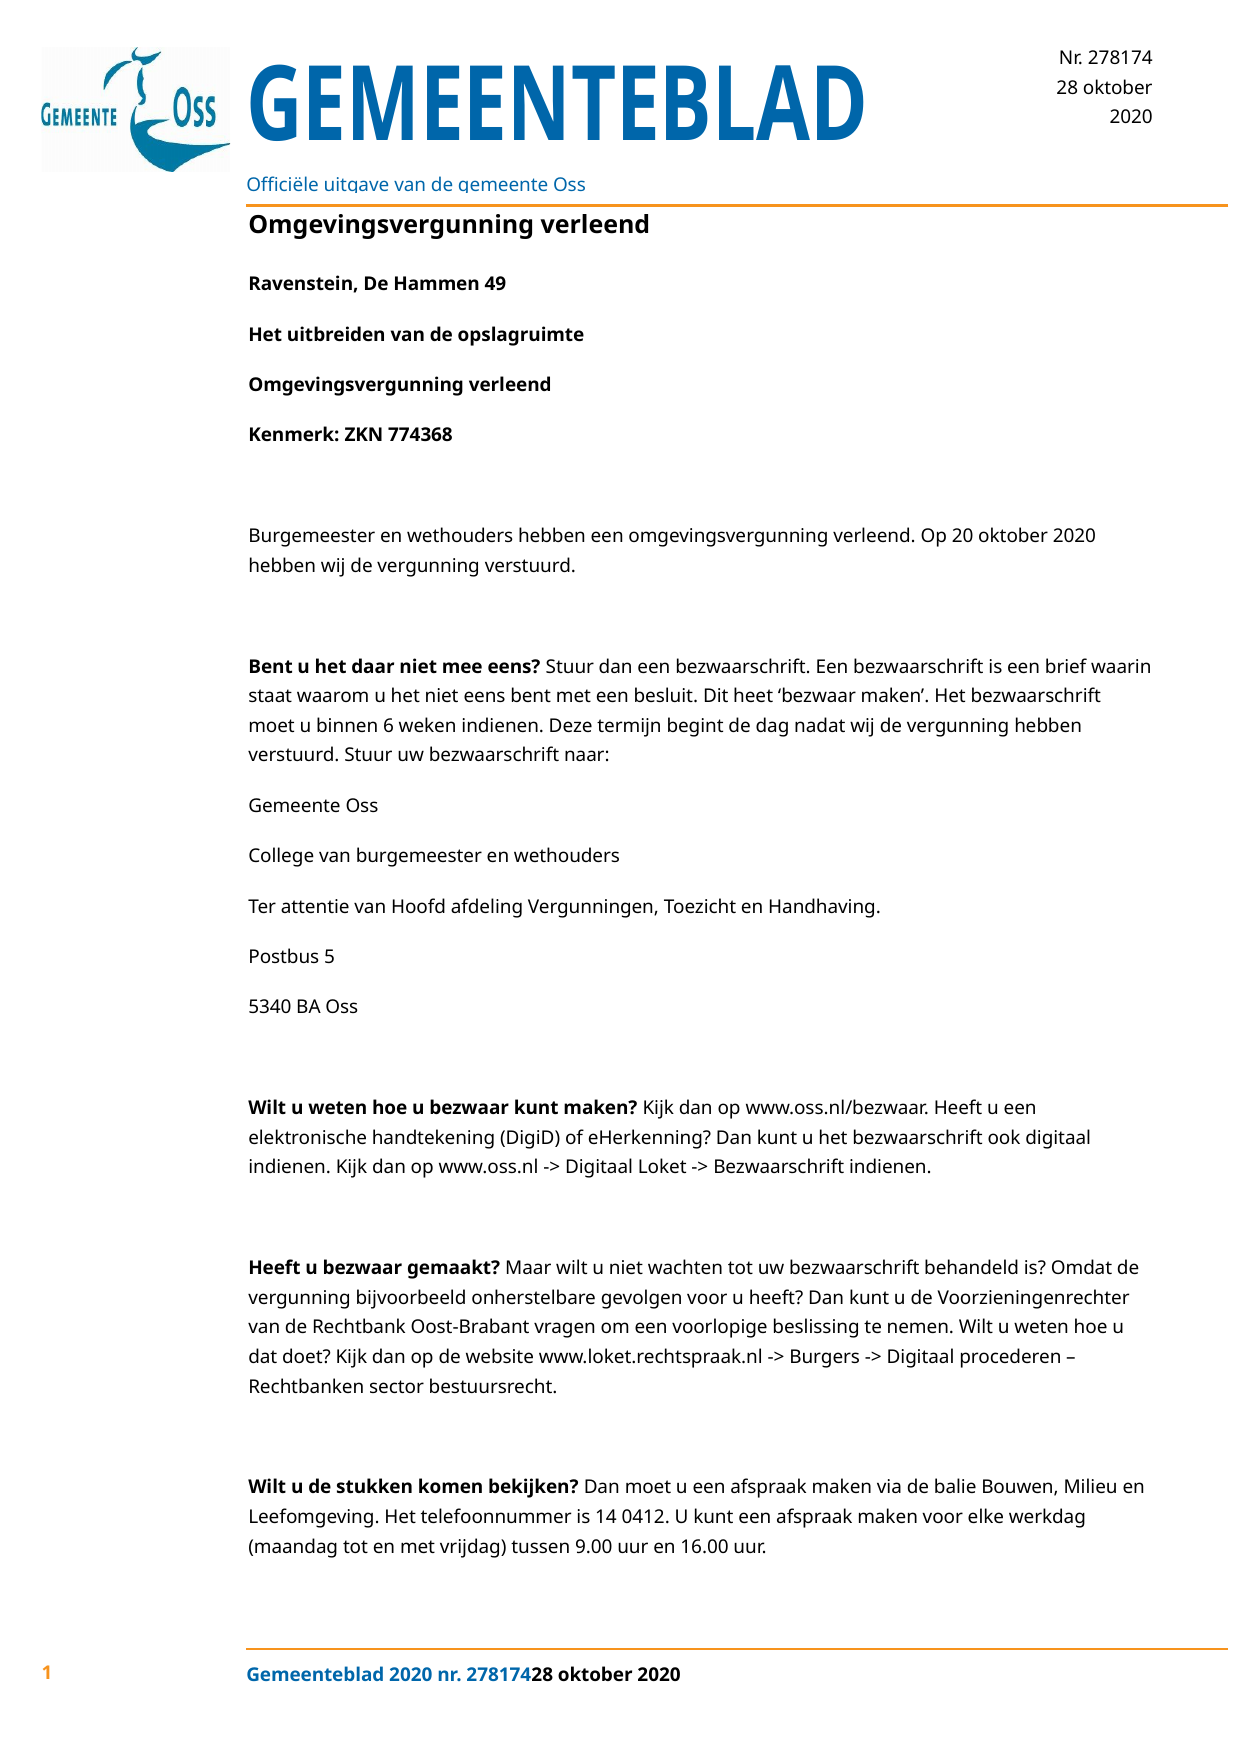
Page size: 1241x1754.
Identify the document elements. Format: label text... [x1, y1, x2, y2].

picture [41, 47, 231, 172]
text Het uitbreiden van de opslagruimte [248, 321, 1152, 346]
text Gemeente Oss [248, 792, 1152, 818]
text Omgevingsvergunning verleend [248, 207, 1152, 241]
text Burgemeester en wethouders hebben een omgevingsvergunning verleend. Op 20 oktober 2020 hebben wij de vergunning verstuurd. [248, 522, 1152, 578]
text 5340 BA Oss [248, 994, 1152, 1019]
text Postbus 5 [248, 943, 1152, 969]
text Ravenstein, De Hammen 49 [248, 270, 1152, 296]
text Kenmerk: ZKN 774368 [248, 422, 1152, 447]
text Omgevingsvergunning verleend [248, 371, 1152, 397]
text College van burgemeester en wethouders [248, 842, 1152, 868]
text Ter attentie van Hoofd afdeling Vergunningen, Toezicht en Handhaving. [248, 893, 1152, 918]
text Heeft u bezwaar gemaakt? Maar wilt u niet wachten tot uw bezwaarschrift behandeld is? Omdat de vergunning bijvoorbeeld onherstelbare gevolgen voor u heeft? Dan kunt u de Voorzieningenrechter van de Rechtbank Oost-Brabant vragen om een voorlopige beslissing te nemen. Wilt u weten hoe u dat doet? Kijk dan op de website www.loket.rechtspraak.nl -> Burgers -> Digitaal procederen – Rechtbanken sector bestuursrecht. [248, 1254, 1152, 1398]
text Bent u het daar niet mee eens? Stuur dan een bezwaarschrift. Een bezwaarschrift is een brief waarin staat waarom u het niet eens bent met een besluit. Dit heet ‘bezwaar maken’. Het bezwaarschrift moet u binnen 6 weken indienen. Deze termijn begint de dag nadat wij de vergunning hebben verstuurd. Stuur uw bezwaarschrift naar: [248, 653, 1152, 767]
text Wilt u de stukken komen bekijken? Dan moet u een afspraak maken via de balie Bouwen, Milieu en Leefomgeving. Het telefoonnummer is 14 0412. U kunt een afspraak maken voor elke werkdag (maandag tot en met vrijdag) tussen 9.00 uur en 16.00 uur. [248, 1474, 1152, 1558]
text Wilt u weten hoe u bezwaar kunt maken? Kijk dan op www.oss.nl/bezwaar. Heeft u een elektronische handtekening (DigiD) of eHerkenning? Dan kunt u het bezwaarschrift ook digitaal indienen. Kijk dan op www.oss.nl -> Digitaal Loket -> Bezwaarschrift indienen. [248, 1094, 1152, 1179]
